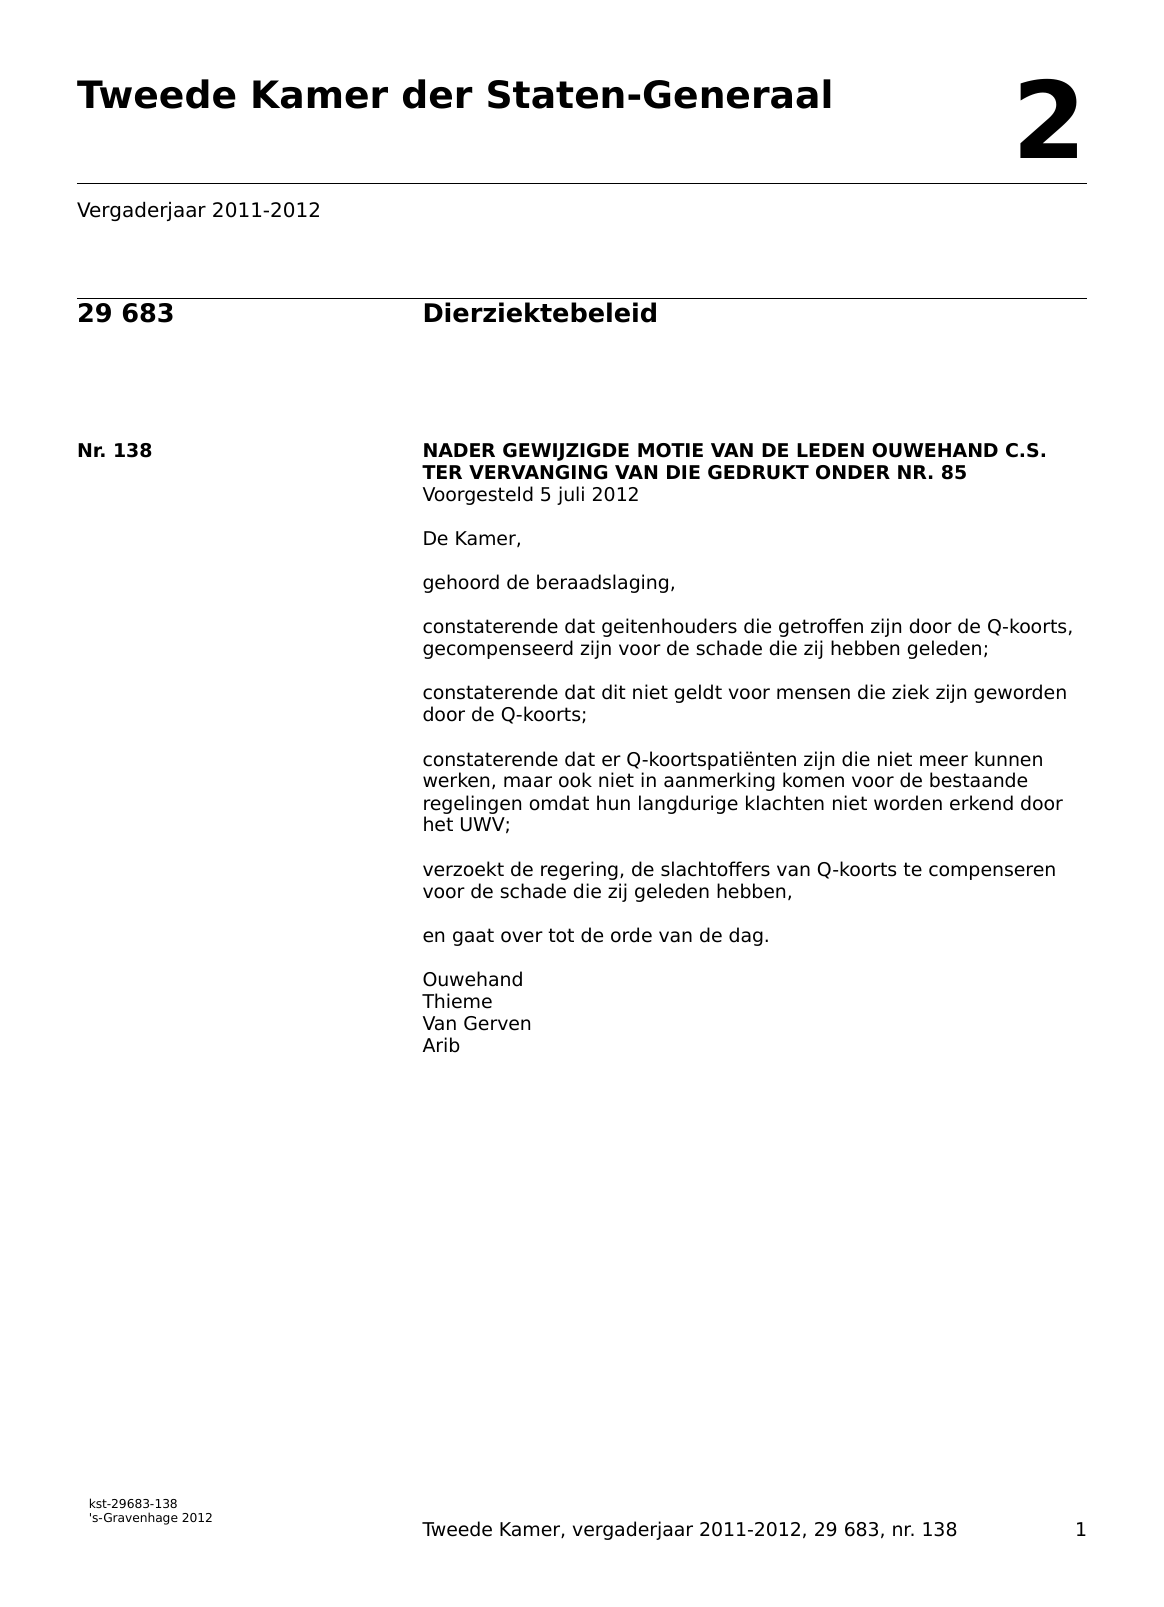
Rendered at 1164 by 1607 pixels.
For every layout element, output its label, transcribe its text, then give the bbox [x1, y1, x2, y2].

table_header 2 [886, 59, 1087, 183]
text constaterende dat er Q-koortspatiënten zijn die niet meer kunnen werken, maar ook niet in aanmerking komen voor de bestaande regelingen omdat hun langdurige klachten niet worden erkend door het UWV; [422, 748, 1087, 836]
text en gaat over tot de orde van de dag. [422, 925, 1087, 947]
table_cell Vergaderjaar 2011-2012 [77, 184, 1087, 298]
text Arib [422, 1035, 1087, 1057]
text constaterende dat geitenhouders die getroffen zijn door de Q-koorts, gecompenseerd zijn voor de schade die zij hebben geleden; [422, 616, 1087, 660]
text Voorgesteld 5 juli 2012 [422, 484, 1087, 506]
subtitle Nr. 138 NADER GEWIJZIGDE MOTIE VAN DE LEDEN OUWEHAND C.S. TER VERVANGING VAN DIE GEDRUKT ONDER NR. 85 [77, 440, 1087, 484]
text Van Gerven [422, 1013, 1087, 1035]
text Thieme [422, 991, 1087, 1013]
table_header Tweede Kamer der Staten-Generaal [77, 59, 886, 183]
text 's-Gravenhage 2012 [88, 1511, 323, 1525]
text verzoekt de regering, de slachtoffers van Q-koorts te compenseren voor de schade die zij geleden hebben, [422, 858, 1087, 902]
text kst-29683-138 [88, 1497, 323, 1511]
text De Kamer, [422, 528, 1087, 550]
text constaterende dat dit niet geldt voor mensen die ziek zijn geworden door de Q-koorts; [422, 682, 1087, 726]
text Ouwehand [422, 969, 1087, 991]
text gehoord de beraadslaging, [422, 572, 1087, 594]
subtitle 29 683 Dierziektebeleid [77, 299, 1087, 329]
